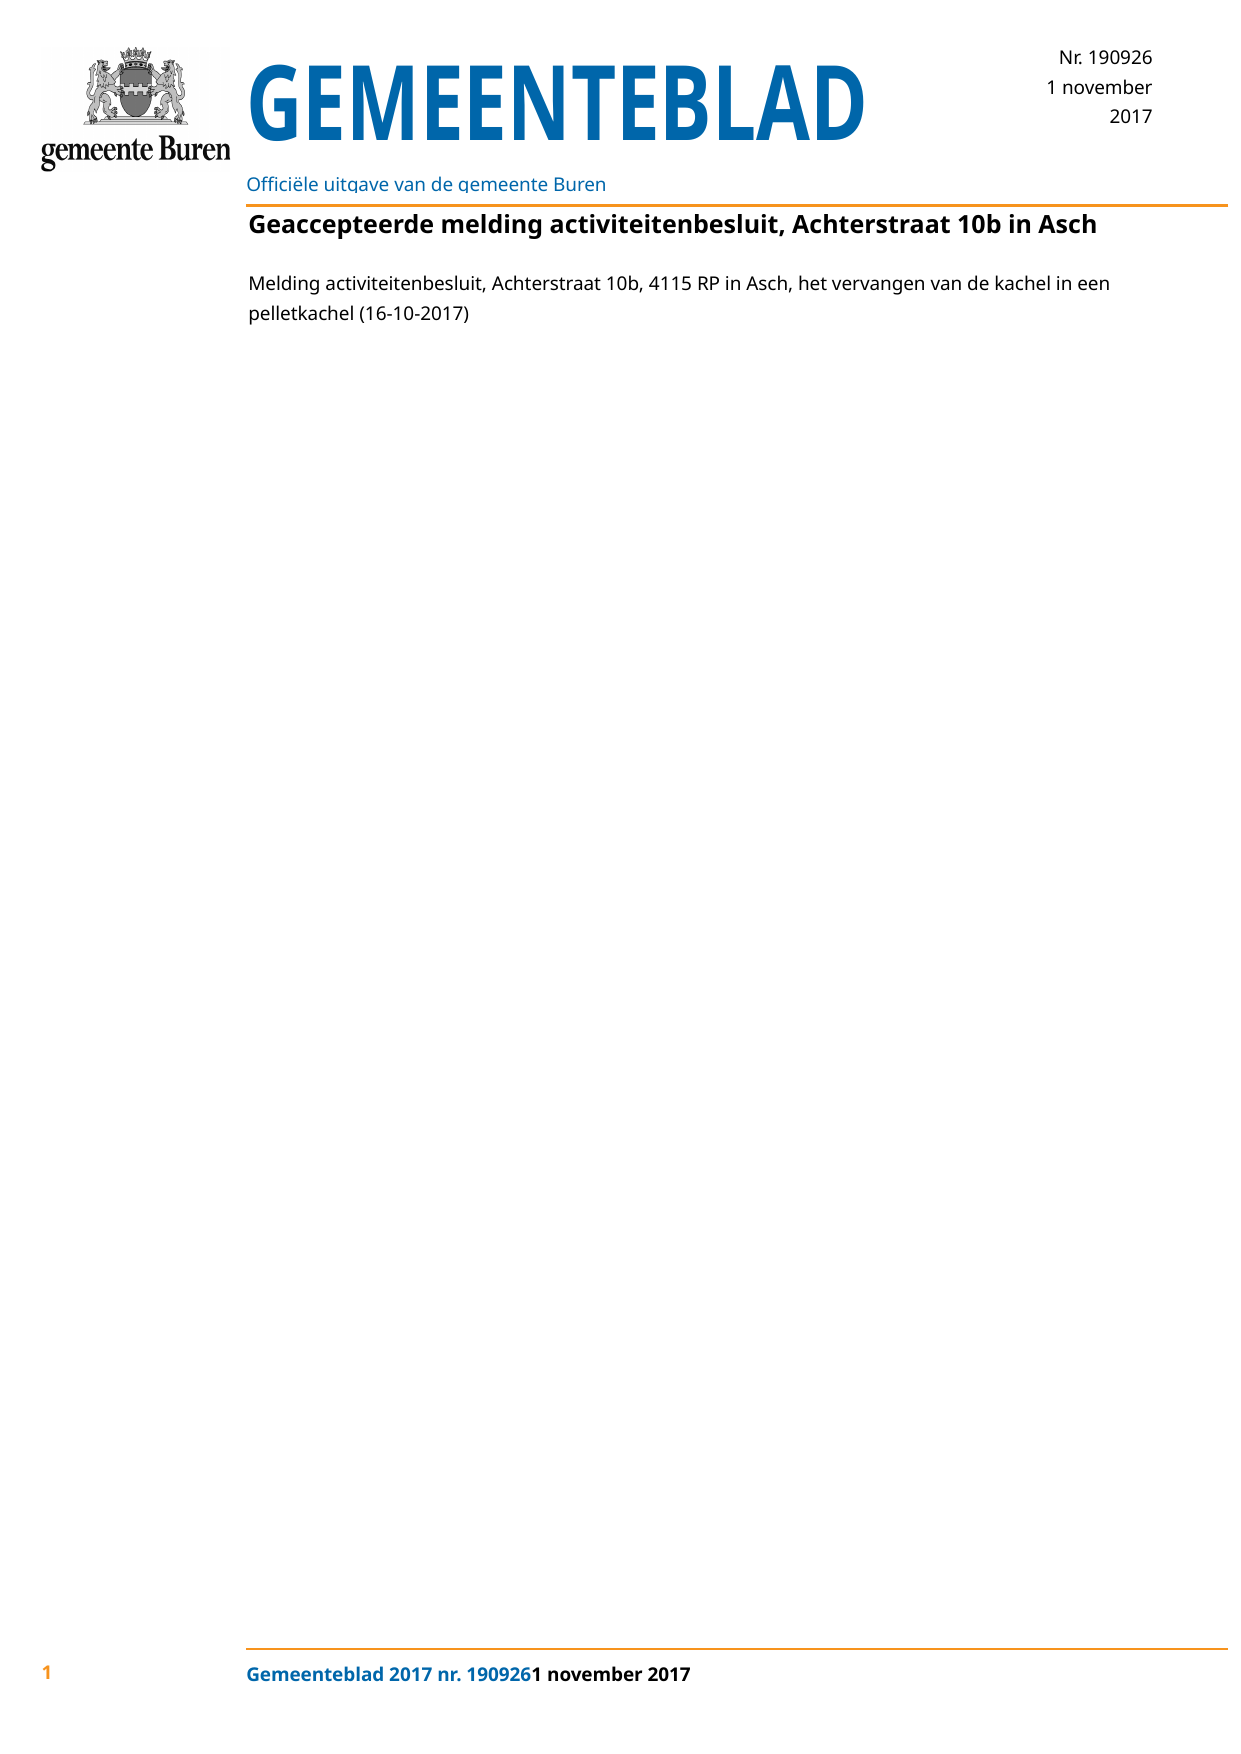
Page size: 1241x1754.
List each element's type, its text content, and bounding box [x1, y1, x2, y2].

text Melding activiteitenbesluit, Achterstraat 10b, 4115 RP in Asch, het vervangen van de kachel in een pelletkachel (16-10-2017) [248, 270, 1152, 326]
text Geaccepteerde melding activiteitenbesluit, Achterstraat 10b in Asch [248, 207, 1152, 241]
picture [41, 47, 231, 172]
